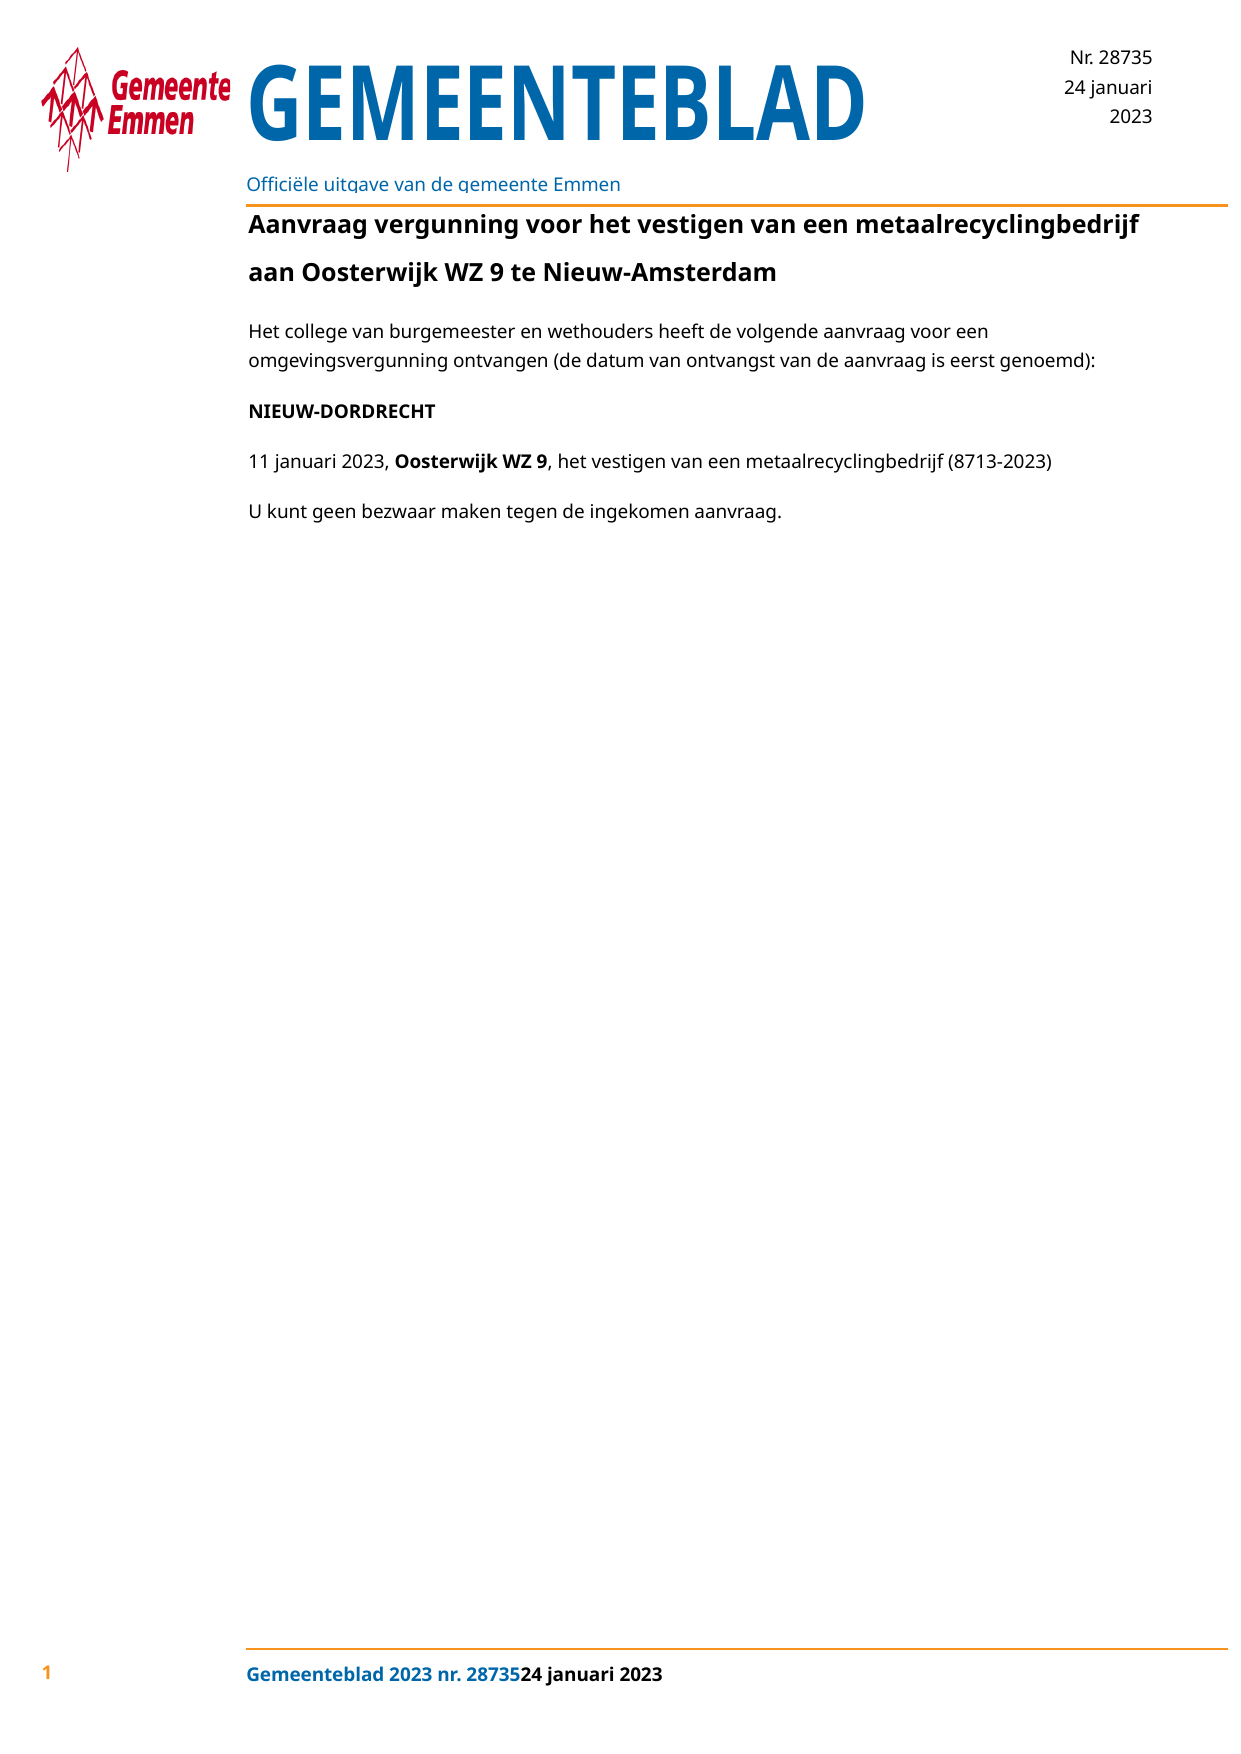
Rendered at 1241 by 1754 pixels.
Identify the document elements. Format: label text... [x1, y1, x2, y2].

text 11 januari 2023, Oosterwijk WZ 9, het vestigen van een metaalrecyclingbedrijf (8713-2023) [248, 448, 1152, 474]
text Het college van burgemeester en wethouders heeft de volgende aanvraag voor een omgevingsvergunning ontvangen (de datum van ontvangst van de aanvraag is eerst genoemd): [248, 318, 1152, 373]
text Aanvraag vergunning voor het vestigen van een metaalrecyclingbedrijf aan Oosterwijk WZ 9 te Nieuw-Amsterdam [248, 207, 1152, 288]
text U kunt geen bezwaar maken tegen de ingekomen aanvraag. [248, 499, 1152, 524]
picture [41, 47, 231, 172]
text NIEUW-DORDRECHT [248, 398, 1152, 424]
